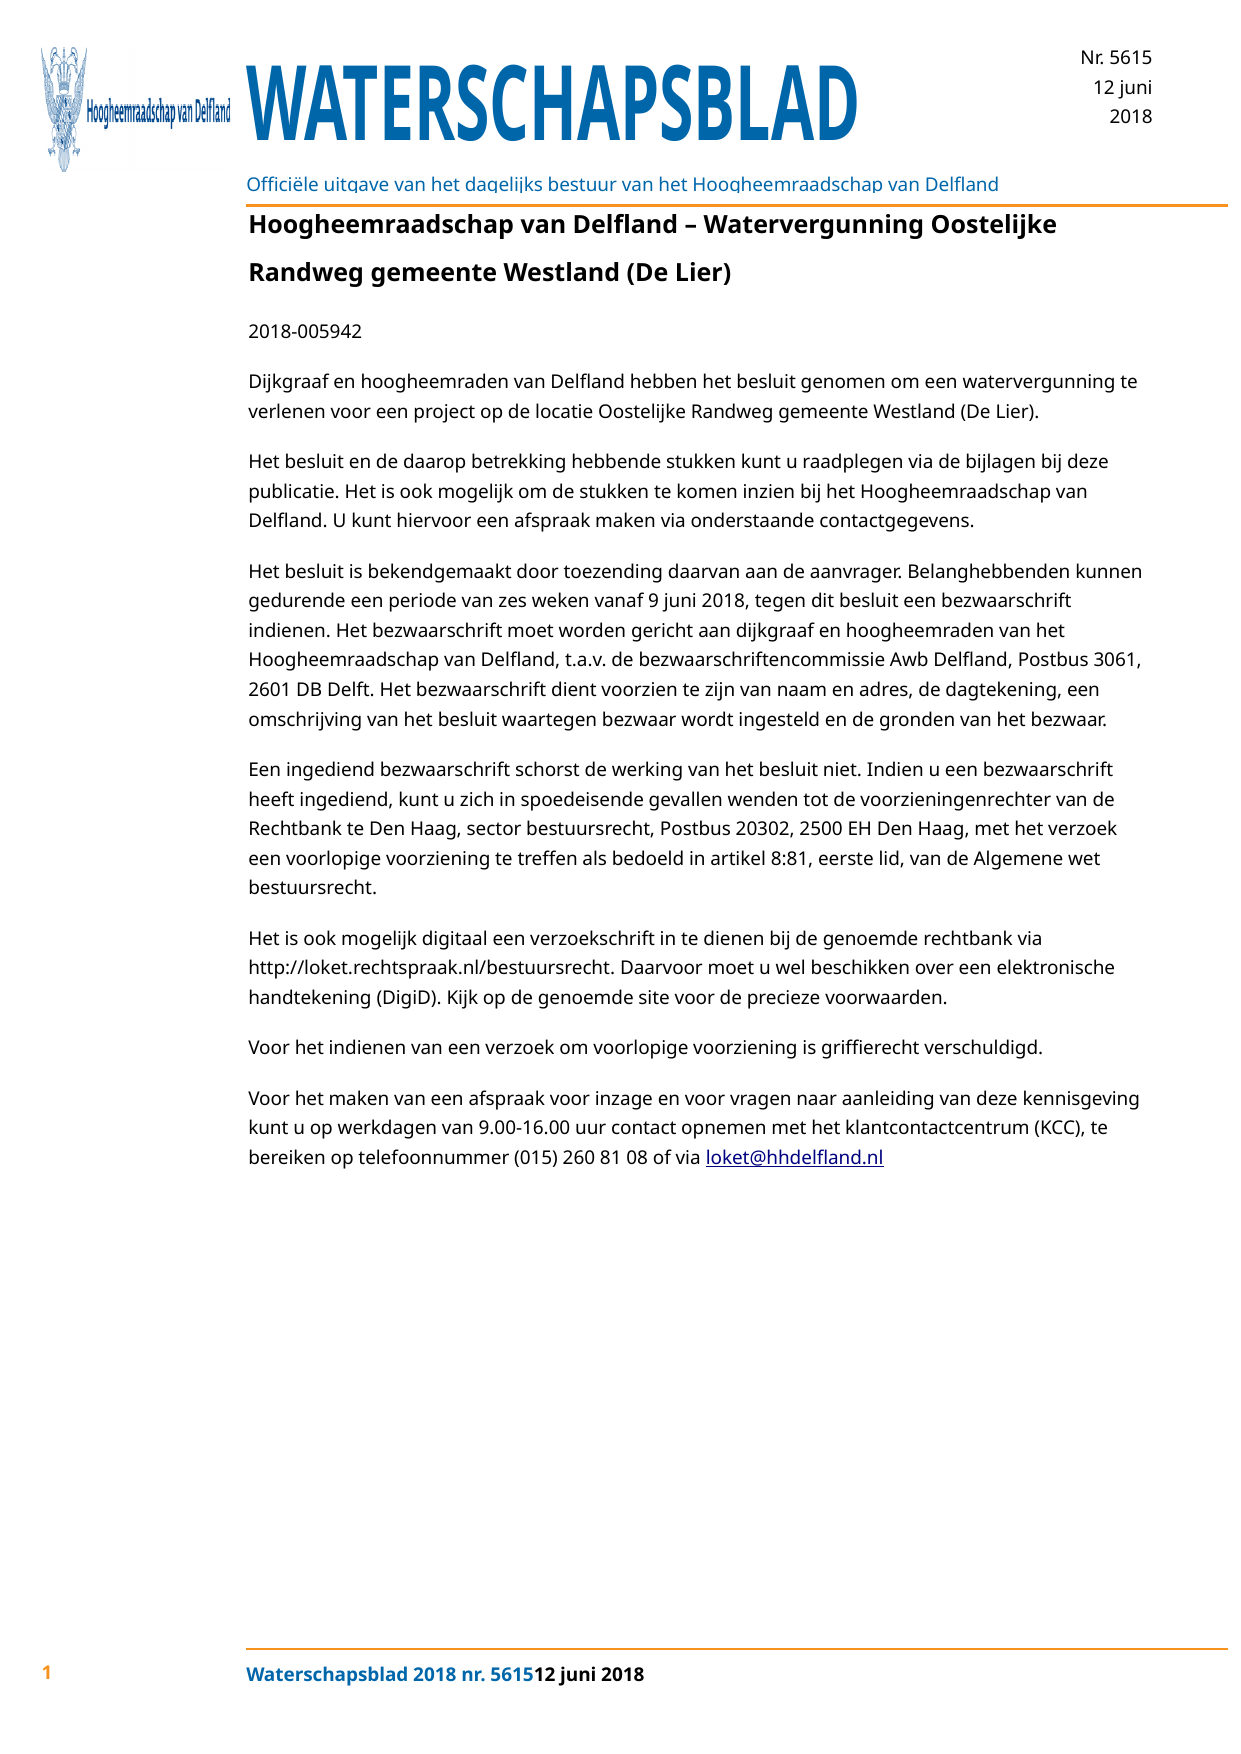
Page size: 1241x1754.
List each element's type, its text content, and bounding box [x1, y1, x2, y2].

text Voor het indienen van een verzoek om voorlopige voorziening is griffierecht verschuldigd. [248, 1034, 1152, 1060]
text Hoogheemraadschap van Delfland – Watervergunning Oostelijke Randweg gemeente Westland (De Lier) [248, 207, 1152, 288]
text Voor het maken van een afspraak voor inzage en voor vragen naar aanleiding van deze kennisgeving kunt u op werkdagen van 9.00-16.00 uur contact opnemen met het klantcontactcentrum (KCC), te bereiken op telefoonnummer (015) 260 81 08 of via loket@hhdelfland.nl [248, 1085, 1152, 1170]
text Dijkgraaf en hoogheemraden van Delfland hebben het besluit genomen om een watervergunning te verlenen voor een project op de locatie Oostelijke Randweg gemeente Westland (De Lier). [248, 368, 1152, 424]
text Een ingediend bezwaarschrift schorst de werking van het besluit niet. Indien u een bezwaarschrift heeft ingediend, kunt u zich in spoedeisende gevallen wenden tot de voorzieningenrechter van de Rechtbank te Den Haag, sector bestuursrecht, Postbus 20302, 2500 EH Den Haag, met het verzoek een voorlopige voorziening te treffen als bedoeld in artikel 8:81, eerste lid, van de Algemene wet bestuursrecht. [248, 756, 1152, 900]
text Het is ook mogelijk digitaal een verzoekschrift in te dienen bij de genoemde rechtbank via http://loket.rechtspraak.nl/bestuursrecht. Daarvoor moet u wel beschikken over een elektronische handtekening (DigiD). Kijk op de genoemde site voor de precieze voorwaarden. [248, 925, 1152, 1010]
text Het besluit is bekendgemaakt door toezending daarvan aan de aanvrager. Belanghebbenden kunnen gedurende een periode van zes weken vanaf 9 juni 2018, tegen dit besluit een bezwaarschrift indienen. Het bezwaarschrift moet worden gericht aan dijkgraaf en hoogheemraden van het Hoogheemraadschap van Delfland, t.a.v. de bezwaarschriftencommissie Awb Delfland, Postbus 3061, 2601 DB Delft. Het bezwaarschrift dient voorzien te zijn van naam en adres, de dagtekening, een omschrijving van het besluit waartegen bezwaar wordt ingesteld en de gronden van het bezwaar. [248, 558, 1152, 732]
picture [41, 47, 231, 172]
text 2018-005942 [248, 318, 1152, 344]
text Het besluit en de daarop betrekking hebbende stukken kunt u raadplegen via de bijlagen bij deze publicatie. Het is ook mogelijk om de stukken te komen inzien bij het Hoogheemraadschap van Delfland. U kunt hiervoor een afspraak maken via onderstaande contactgegevens. [248, 448, 1152, 533]
